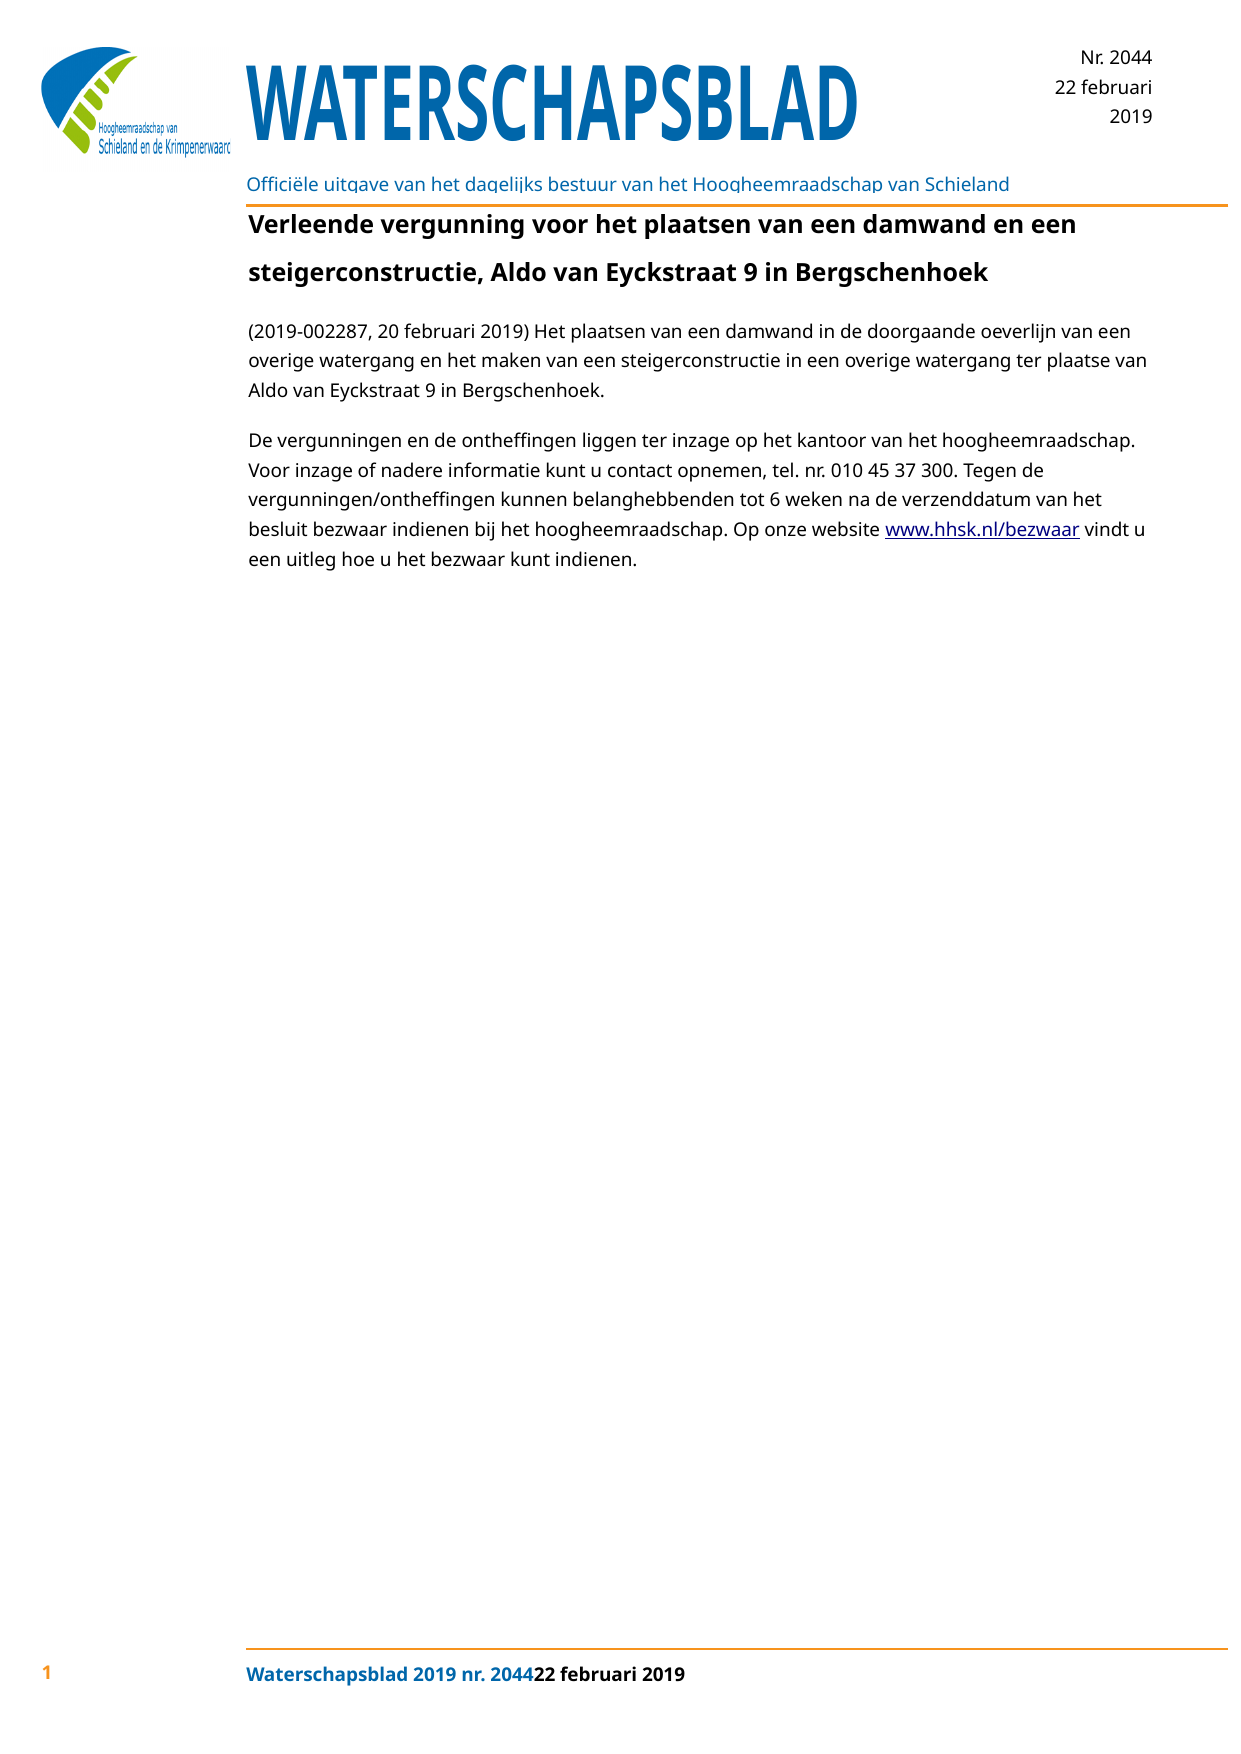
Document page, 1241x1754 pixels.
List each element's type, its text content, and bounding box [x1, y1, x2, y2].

text De vergunningen en de ontheffingen liggen ter inzage op het kantoor van het hoogheemraadschap. Voor inzage of nadere informatie kunt u contact opnemen, tel. nr. 010 45 37 300. Tegen de vergunningen/ontheffingen kunnen belanghebbenden tot 6 weken na de verzenddatum van het besluit bezwaar indienen bij het hoogheemraadschap. Op onze website www.hhsk.nl/bezwaar vindt u een uitleg hoe u het bezwaar kunt indienen. [248, 427, 1152, 572]
picture [41, 47, 231, 172]
text Verleende vergunning voor het plaatsen van een damwand en een steigerconstructie, Aldo van Eyckstraat 9 in Bergschenhoek [248, 207, 1152, 288]
text (2019-002287, 20 februari 2019) Het plaatsen van een damwand in de doorgaande oeverlijn van een overige watergang en het maken van een steigerconstructie in een overige watergang ter plaatse van Aldo van Eyckstraat 9 in Bergschenhoek. [248, 318, 1152, 403]
